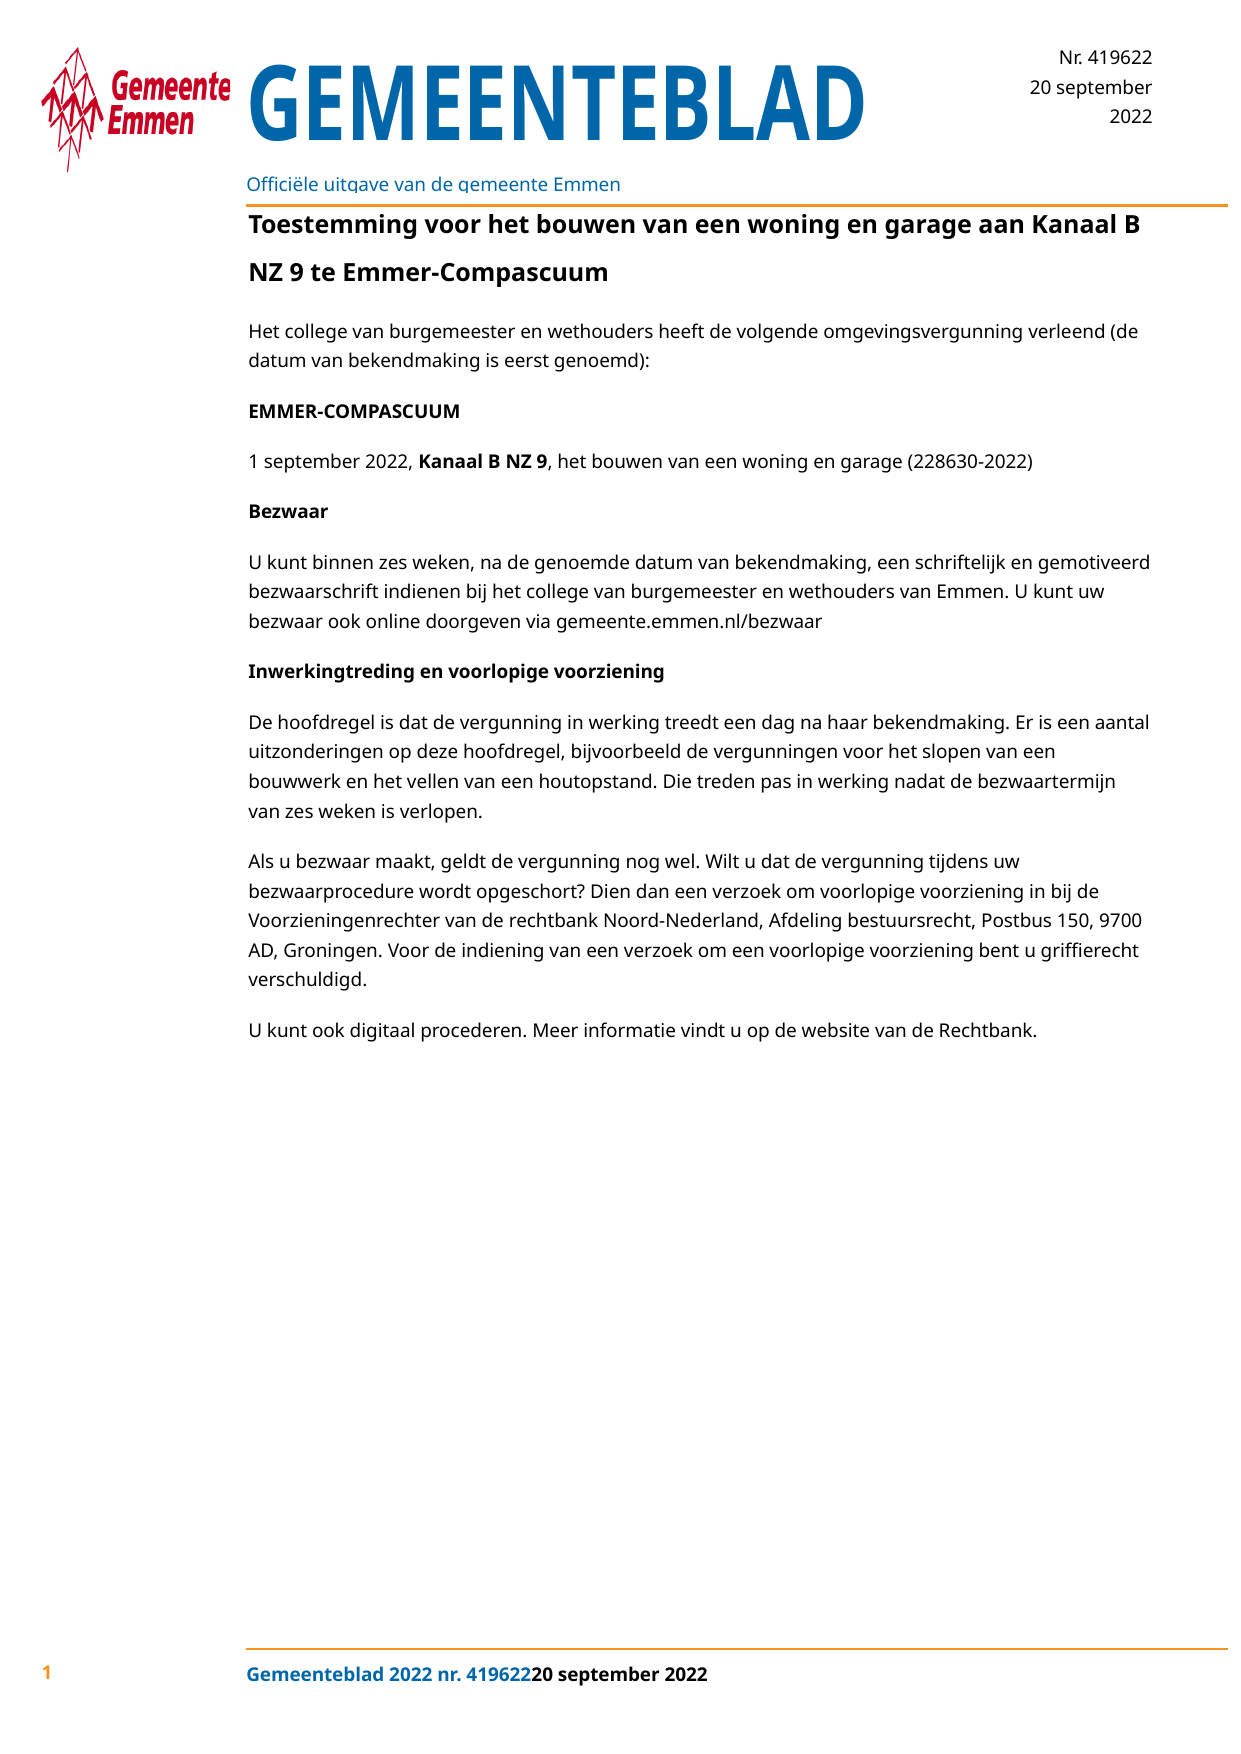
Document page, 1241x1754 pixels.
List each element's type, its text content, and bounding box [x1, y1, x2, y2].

text Het college van burgemeester en wethouders heeft de volgende omgevingsvergunning verleend (de datum van bekendmaking is eerst genoemd): [248, 318, 1152, 373]
text U kunt binnen zes weken, na de genoemde datum van bekendmaking, een schriftelijk en gemotiveerd bezwaarschrift indienen bij het college van burgemeester en wethouders van Emmen. U kunt uw bezwaar ook online doorgeven via gemeente.emmen.nl/bezwaar [248, 549, 1152, 634]
text U kunt ook digitaal procederen. Meer informatie vindt u op de website van de Rechtbank. [248, 1017, 1152, 1043]
text Als u bezwaar maakt, geldt de vergunning nog wel. Wilt u dat de vergunning tijdens uw bezwaarprocedure wordt opgeschort? Dien dan een verzoek om voorlopige voorziening in bij de Voorzieningenrechter van de rechtbank Noord-Nederland, Afdeling bestuursrecht, Postbus 150, 9700 AD, Groningen. Voor de indiening van een verzoek om een voorlopige voorziening bent u griffierecht verschuldigd. [248, 848, 1152, 992]
text Toestemming voor het bouwen van een woning en garage aan Kanaal B NZ 9 te Emmer-Compascuum [248, 207, 1152, 288]
picture [41, 47, 231, 172]
text 1 september 2022, Kanaal B NZ 9, het bouwen van een woning en garage (228630-2022) [248, 448, 1152, 474]
text Bezwaar [248, 499, 1152, 524]
text Inwerkingtreding en voorlopige voorziening [248, 659, 1152, 684]
text De hoofdregel is dat de vergunning in werking treedt een dag na haar bekendmaking. Er is een aantal uitzonderingen op deze hoofdregel, bijvoorbeeld de vergunningen voor het slopen van een bouwwerk en het vellen van een houtopstand. Die treden pas in werking nadat de bezwaartermijn van zes weken is verlopen. [248, 709, 1152, 824]
text EMMER-COMPASCUUM [248, 398, 1152, 424]
